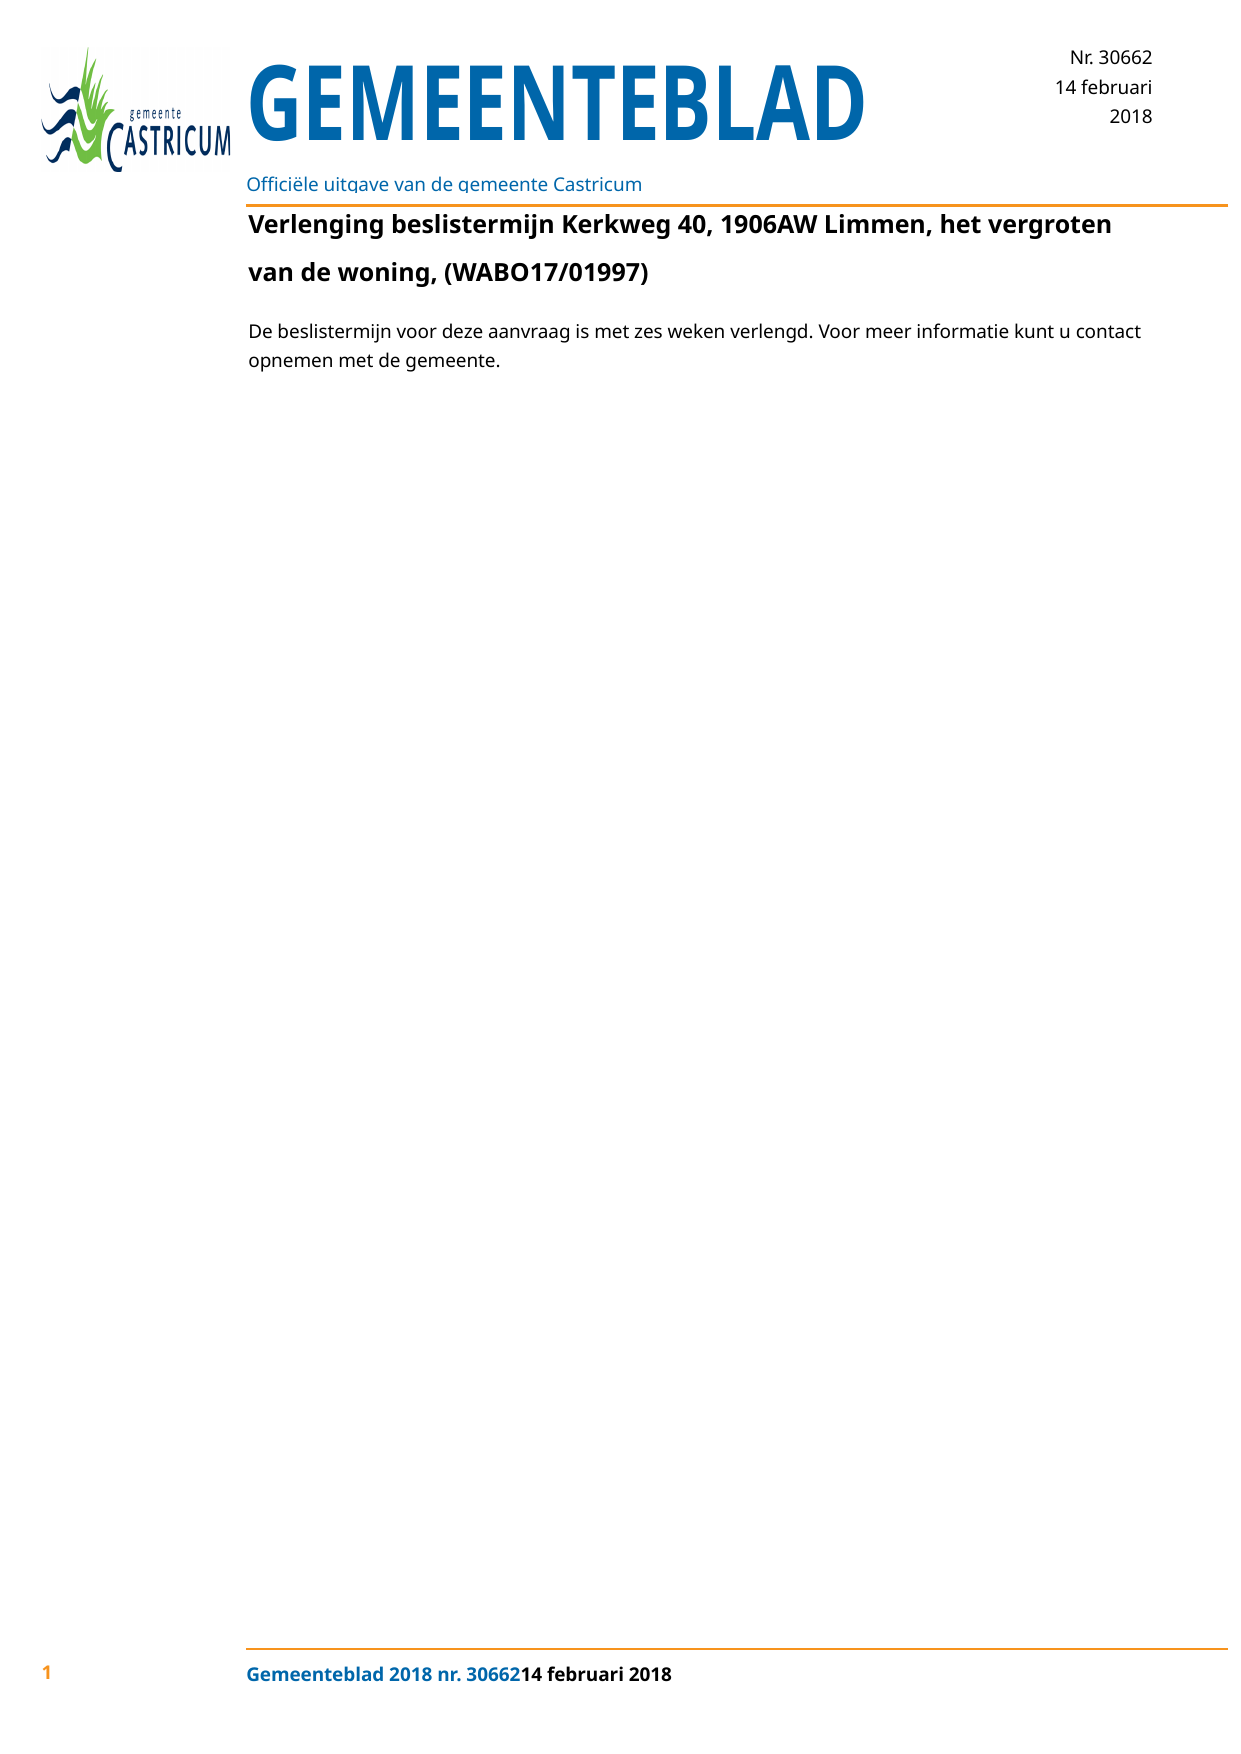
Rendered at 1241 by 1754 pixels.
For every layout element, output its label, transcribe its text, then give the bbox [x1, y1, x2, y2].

picture [41, 47, 231, 172]
text De beslistermijn voor deze aanvraag is met zes weken verlengd. Voor meer informatie kunt u contact opnemen met de gemeente. [248, 318, 1152, 373]
text Verlenging beslistermijn Kerkweg 40, 1906AW Limmen, het vergroten van de woning, (WABO17/01997) [248, 207, 1152, 288]
